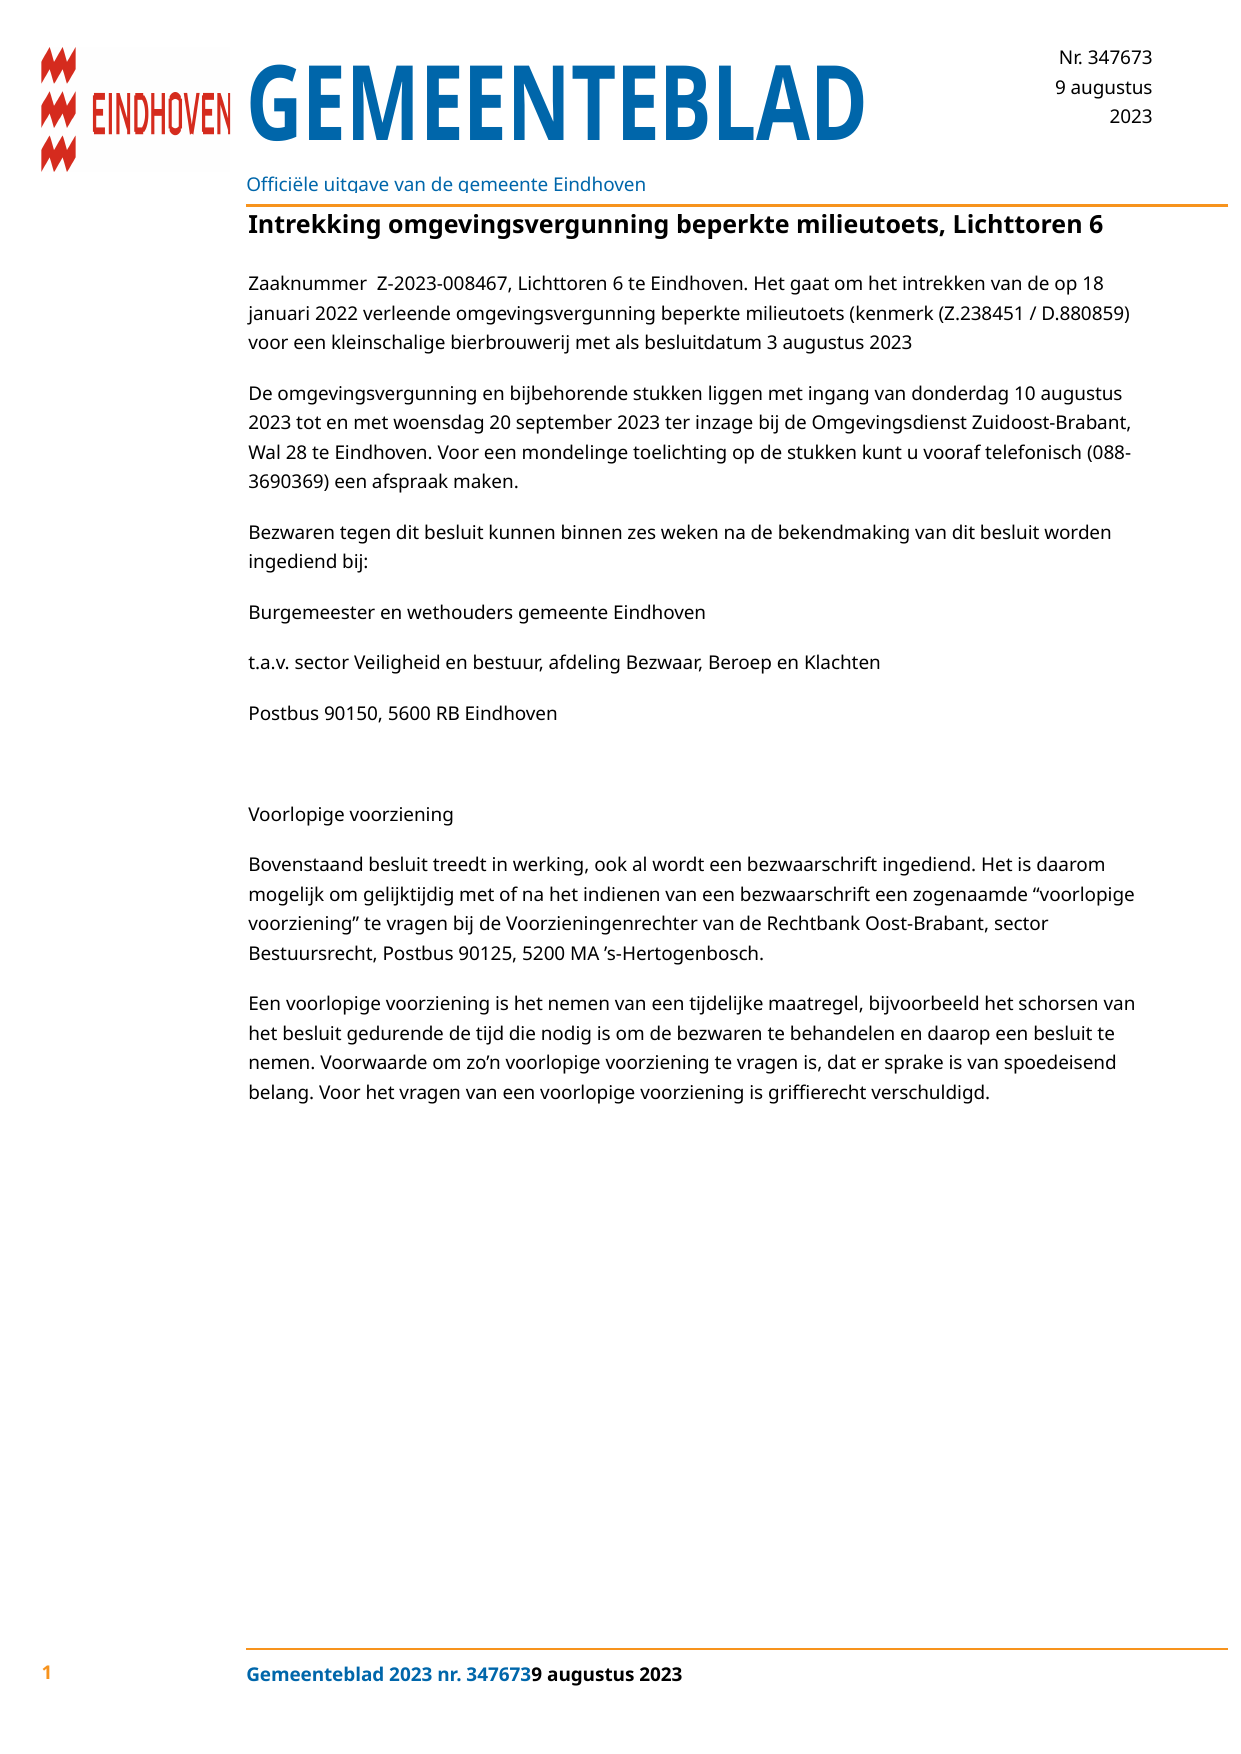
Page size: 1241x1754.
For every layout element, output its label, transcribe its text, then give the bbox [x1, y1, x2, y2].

text Zaaknummer Z-2023-008467, Lichttoren 6 te Eindhoven. Het gaat om het intrekken van de op 18 januari 2022 verleende omgevingsvergunning beperkte milieutoets (kenmerk (Z.238451 / D.880859) voor een kleinschalige bierbrouwerij met als besluitdatum 3 augustus 2023 [248, 270, 1152, 355]
text Bezwaren tegen dit besluit kunnen binnen zes weken na de bekendmaking van dit besluit worden ingediend bij: [248, 519, 1152, 574]
text t.a.v. sector Veiligheid en bestuur, afdeling Bezwaar, Beroep en Klachten [248, 649, 1152, 675]
text Een voorlopige voorziening is het nemen van een tijdelijke maatregel, bijvoorbeeld het schorsen van het besluit gedurende de tijd die nodig is om de bezwaren te behandelen en daarop een besluit te nemen. Voorwaarde om zo’n voorlopige voorziening te vragen is, dat er sprake is van spoedeisend belang. Voor het vragen van een voorlopige voorziening is griffierecht verschuldigd. [248, 990, 1152, 1105]
text Burgemeester en wethouders gemeente Eindhoven [248, 599, 1152, 625]
text Bovenstaand besluit treedt in werking, ook al wordt een bezwaarschrift ingediend. Het is daarom mogelijk om gelijktijdig met of na het indienen van een bezwaarschrift een zogenaamde “voorlopige voorziening” te vragen bij de Voorzieningenrechter van de Rechtbank Oost-Brabant, sector Bestuursrecht, Postbus 90125, 5200 MA ’s-Hertogenbosch. [248, 851, 1152, 966]
text Voorlopige voorziening [248, 801, 1152, 826]
picture [41, 47, 231, 172]
text De omgevingsvergunning en bijbehorende stukken liggen met ingang van donderdag 10 augustus 2023 tot en met woensdag 20 september 2023 ter inzage bij de Omgevingsdienst Zuidoost-Brabant, Wal 28 te Eindhoven. Voor een mondelinge toelichting op de stukken kunt u vooraf telefonisch (088-3690369) een afspraak maken. [248, 380, 1152, 494]
text Postbus 90150, 5600 RB Eindhoven [248, 700, 1152, 726]
text Intrekking omgevingsvergunning beperkte milieutoets, Lichttoren 6 [248, 207, 1152, 241]
